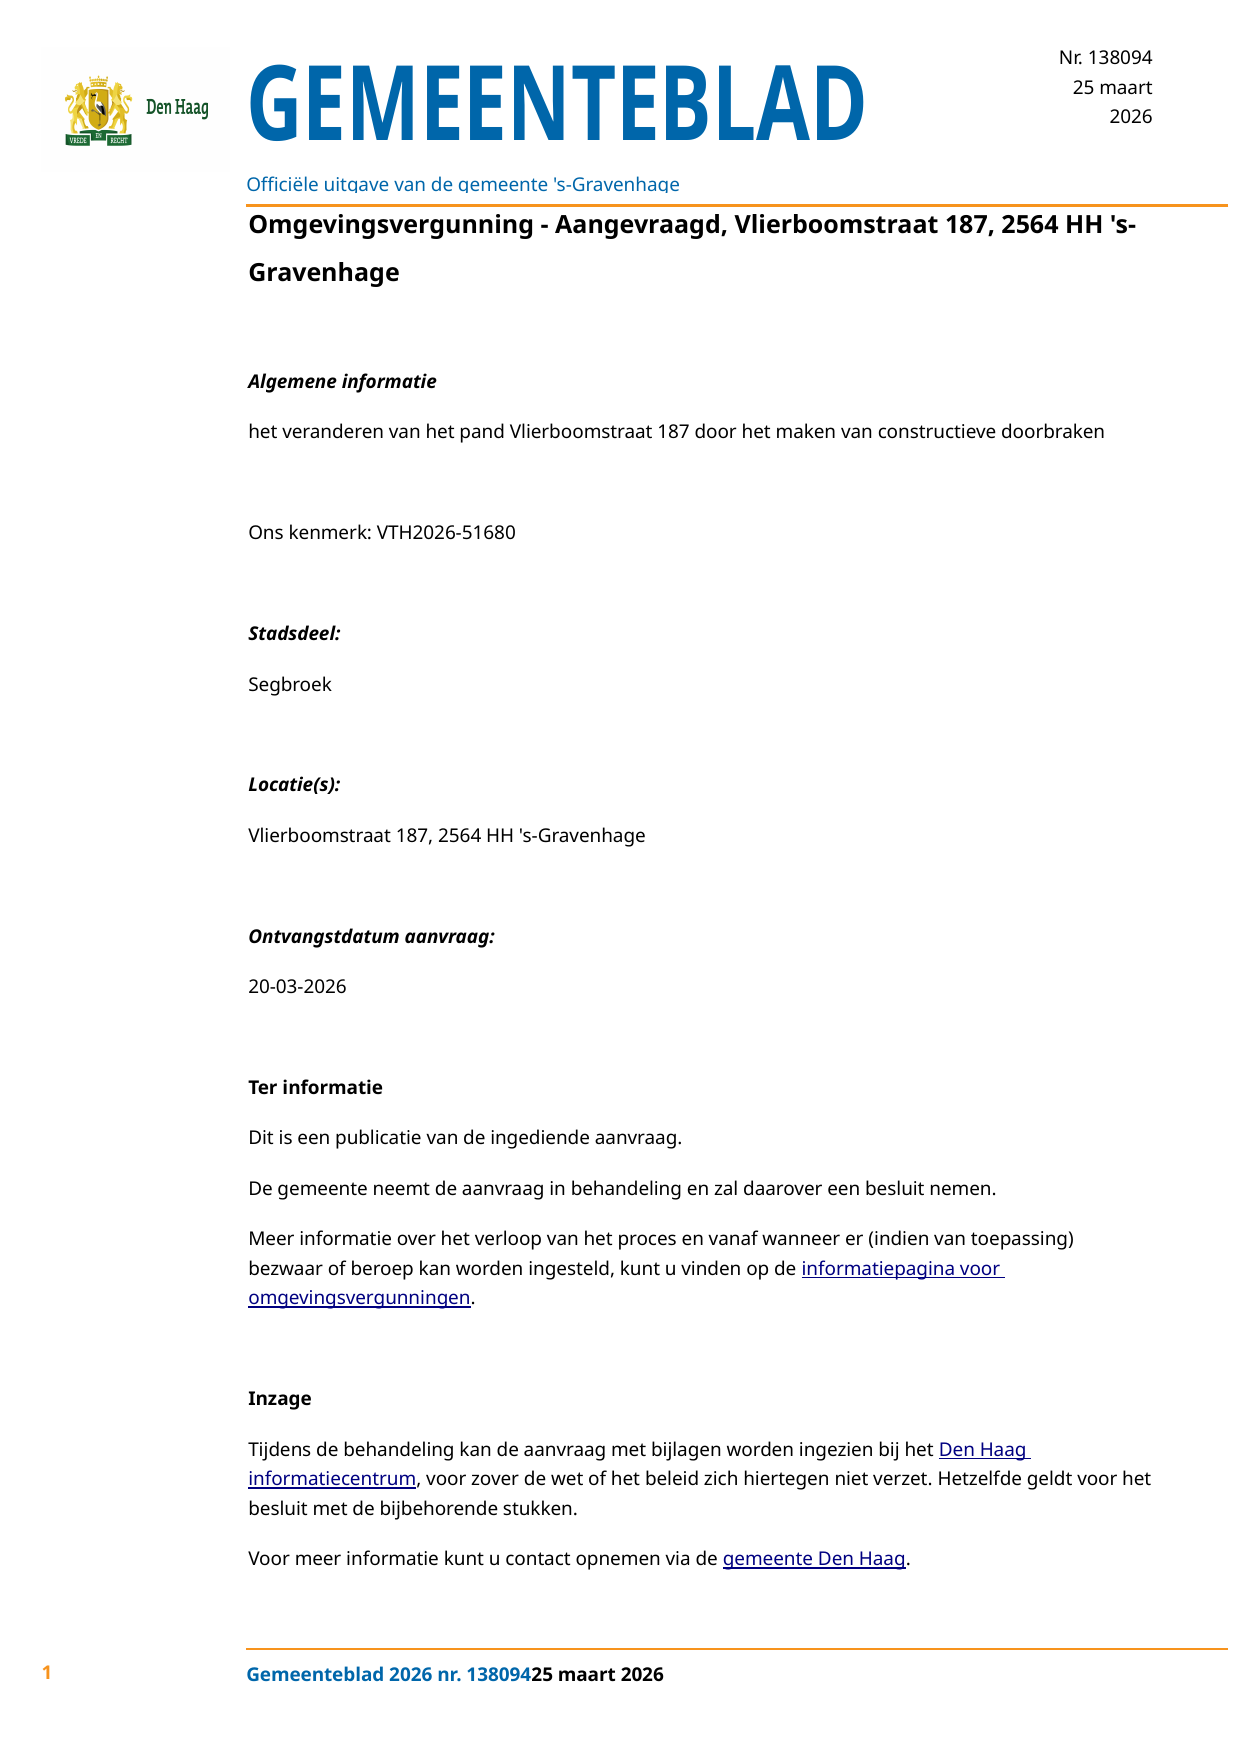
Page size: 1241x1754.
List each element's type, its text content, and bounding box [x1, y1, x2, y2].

text het veranderen van het pand Vlierboomstraat 187 door het maken van constructieve doorbraken [248, 419, 1152, 444]
text Ter informatie [248, 1074, 1152, 1100]
text Segbroek [248, 671, 1152, 697]
text Vlierboomstraat 187, 2564 HH 's-Gravenhage [248, 822, 1152, 848]
text Ontvangstdatum aanvraag: [248, 923, 1152, 949]
text Omgevingsvergunning - Aangevraagd, Vlierboomstraat 187, 2564 HH 's-Gravenhage [248, 207, 1152, 288]
text Voor meer informatie kunt u contact opnemen via de gemeente Den Haag. [248, 1545, 1152, 1571]
text Tijdens de behandeling kan de aanvraag met bijlagen worden ingezien bij het Den Haag informatiecentrum, voor zover de wet of het beleid zich hiertegen niet verzet. Hetzelfde geldt voor het besluit met de bijbehorende stukken. [248, 1436, 1152, 1521]
text Ons kenmerk: VTH2026-51680 [248, 519, 1152, 545]
text Locatie(s): [248, 772, 1152, 797]
text Stadsdeel: [248, 620, 1152, 646]
text Meer informatie over het verloop van het proces en vanaf wanneer er (indien van toepassing) bezwaar of beroep kan worden ingesteld, kunt u vinden op de informatiepagina voor omgevingsvergunningen. [248, 1225, 1152, 1310]
text Inzage [248, 1385, 1152, 1411]
text De gemeente neemt de aanvraag in behandeling en zal daarover een besluit nemen. [248, 1175, 1152, 1201]
picture [41, 47, 231, 172]
text Dit is een publicatie van de ingediende aanvraag. [248, 1124, 1152, 1150]
text 20-03-2026 [248, 973, 1152, 999]
text Algemene informatie [248, 368, 1152, 394]
